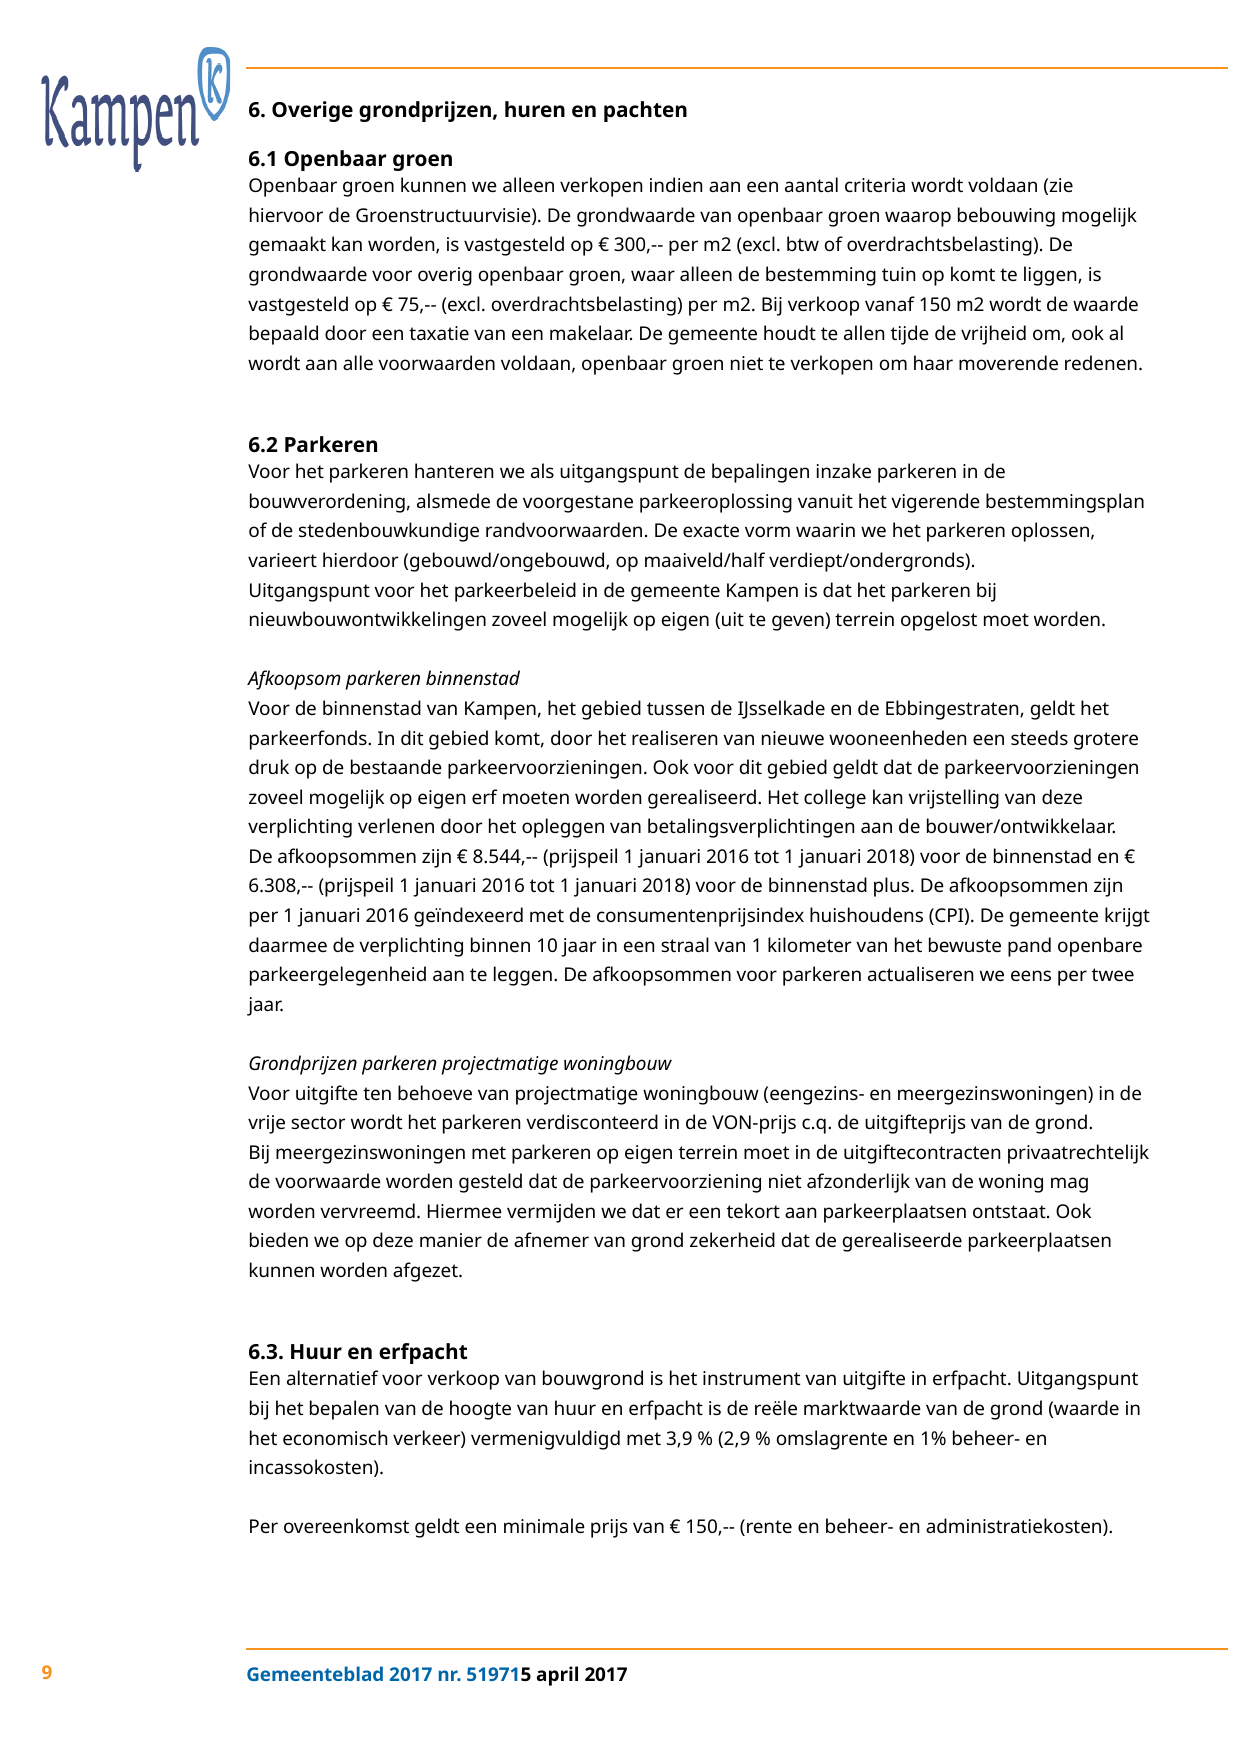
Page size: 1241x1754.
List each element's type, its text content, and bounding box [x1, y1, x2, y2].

text 6.3. Huur en erfpacht [248, 1337, 1152, 1366]
text Per overeenkomst geldt een minimale prijs van € 150,-- (rente en beheer- en administratiekosten). [248, 1513, 1152, 1539]
text Voor het parkeren hanteren we als uitgangspunt de bepalingen inzake parkeren in de bouwverordening, alsmede de voorgestane parkeeroplossing vanuit het vigerende bestemmingsplan of de stedenbouwkundige randvoorwaarden. De exacte vorm waarin we het parkeren oplossen, varieert hierdoor (gebouwd/ongebouwd, op maaiveld/half verdiept/ondergronds). [248, 458, 1152, 573]
text Voor uitgifte ten behoeve van projectmatige woningbouw (eengezins- en meergezinswoningen) in de vrije sector wordt het parkeren verdisconteerd in de VON-prijs c.q. de uitgifteprijs van de grond. [248, 1080, 1152, 1135]
text 6.2 Parkeren [248, 430, 1152, 458]
picture [41, 47, 231, 172]
text Een alternatief voor verkoop van bouwgrond is het instrument van uitgifte in erfpacht. Uitgangspunt bij het bepalen van de hoogte van huur en erfpacht is de reële marktwaarde van de grond (waarde in het economisch verkeer) vermenigvuldigd met 3,9 % (2,9 % omslagrente en 1% beheer- en incassokosten). [248, 1366, 1152, 1480]
text Afkoopsom parkeren binnenstad [248, 666, 1152, 691]
text 6.1 Openbaar groen [248, 144, 1152, 172]
text Voor de binnenstad van Kampen, het gebied tussen de IJsselkade en de Ebbingestraten, geldt het parkeerfonds. In dit gebied komt, door het realiseren van nieuwe wooneenheden een steeds grotere druk op de bestaande parkeervoorzieningen. Ook voor dit gebied geldt dat de parkeervoorzieningen zoveel mogelijk op eigen erf moeten worden gerealiseerd. Het college kan vrijstelling van deze verplichting verlenen door het opleggen van betalingsverplichtingen aan de bouwer/ontwikkelaar. [248, 695, 1152, 839]
text Uitgangspunt voor het parkeerbeleid in de gemeente Kampen is dat het parkeren bij nieuwbouwontwikkelingen zoveel mogelijk op eigen (uit te geven) terrein opgelost moet worden. [248, 577, 1152, 632]
text De afkoopsommen zijn € 8.544,-- (prijspeil 1 januari 2016 tot 1 januari 2018) voor de binnenstad en € 6.308,-- (prijspeil 1 januari 2016 tot 1 januari 2018) voor de binnenstad plus. De afkoopsommen zijn per 1 januari 2016 geïndexeerd met de consumentenprijsindex huishoudens (CPI). De gemeente krijgt daarmee de verplichting binnen 10 jaar in een straal van 1 kilometer van het bewuste pand openbare parkeergelegenheid aan te leggen. De afkoopsommen voor parkeren actualiseren we eens per twee jaar. [248, 843, 1152, 1017]
text Bij meergezinswoningen met parkeren op eigen terrein moet in de uitgiftecontracten privaatrechtelijk de voorwaarde worden gesteld dat de parkeervoorziening niet afzonderlijk van de woning mag worden vervreemd. Hiermee vermijden we dat er een tekort aan parkeerplaatsen ontstaat. Ook bieden we op deze manier de afnemer van grond zekerheid dat de gerealiseerde parkeerplaatsen kunnen worden afgezet. [248, 1139, 1152, 1283]
text Grondprijzen parkeren projectmatige woningbouw [248, 1050, 1152, 1076]
text Openbaar groen kunnen we alleen verkopen indien aan een aantal criteria wordt voldaan (zie hiervoor de Groenstructuurvisie). De grondwaarde van openbaar groen waarop bebouwing mogelijk gemaakt kan worden, is vastgesteld op € 300,-- per m2 (excl. btw of overdrachtsbelasting). De grondwaarde voor overig openbaar groen, waar alleen de bestemming tuin op komt te liggen, is vastgesteld op € 75,-- (excl. overdrachtsbelasting) per m2. Bij verkoop vanaf 150 m2 wordt de waarde bepaald door een taxatie van een makelaar. De gemeente houdt te allen tijde de vrijheid om, ook al wordt aan alle voorwaarden voldaan, openbaar groen niet te verkopen om haar moverende redenen. [248, 172, 1152, 376]
text 6. Overige grondprijzen, huren en pachten [248, 95, 1152, 123]
